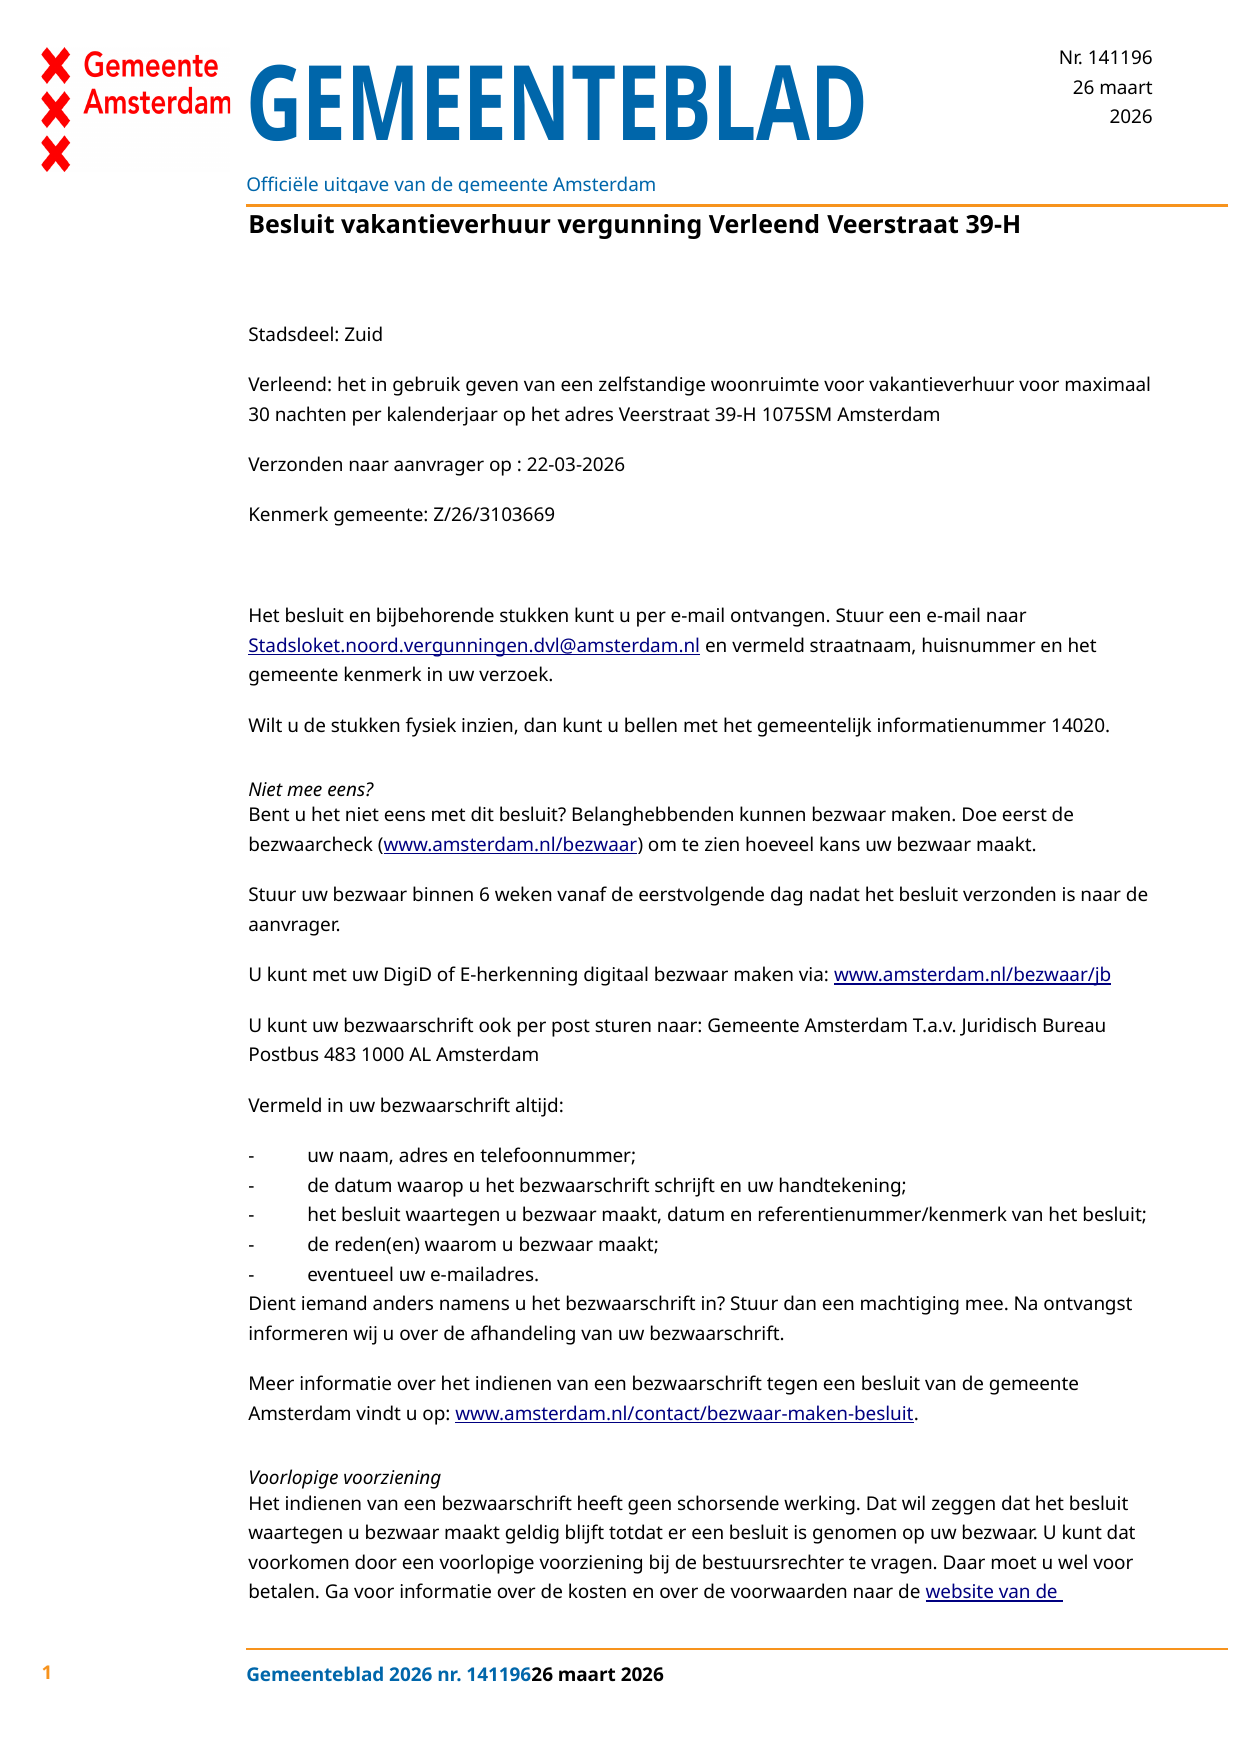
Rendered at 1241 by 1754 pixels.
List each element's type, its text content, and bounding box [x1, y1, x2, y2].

text Meer informatie over het indienen van een bezwaarschrift tegen een besluit van de gemeente Amsterdam vindt u op: www.amsterdam.nl/contact/bezwaar-maken-besluit. [248, 1370, 1152, 1426]
text U kunt met uw DigiD of E-herkenning digitaal bezwaar maken via: www.amsterdam.nl/bezwaar/jb [248, 962, 1152, 987]
text Bent u het niet eens met dit besluit? Belanghebbenden kunnen bezwaar maken. Doe eerst de bezwaarcheck (www.amsterdam.nl/bezwaar) om te zien hoeveel kans uw bezwaar maakt. [248, 802, 1152, 857]
text U kunt uw bezwaarschrift ook per post sturen naar: Gemeente Amsterdam T.a.v. Juridisch Bureau Postbus 483 1000 AL Amsterdam [248, 1012, 1152, 1067]
text Dient iemand anders namens u het bezwaarschrift in? Stuur dan een machtiging mee. Na ontvangst informeren wij u over de afhandeling van uw bezwaarschrift. [248, 1290, 1152, 1346]
text Wilt u de stukken fysiek inzien, dan kunt u bellen met het gemeentelijk informatienummer 14020. [248, 712, 1152, 738]
text Verzonden naar aanvrager op : 22-03-2026 [248, 451, 1152, 477]
list eventueel uw e-mailadres. [248, 1261, 1152, 1287]
text Verleend: het in gebruik geven van een zelfstandige woonruimte voor vakantieverhuur voor maximaal 30 nachten per kalenderjaar op het adres Veerstraat 39-H 1075SM Amsterdam [248, 371, 1152, 426]
text Vermeld in uw bezwaarschrift altijd: [248, 1092, 1152, 1118]
list de datum waarop u het bezwaarschrift schrijft en uw handtekening; [248, 1172, 1152, 1198]
text Kenmerk gemeente: Z/26/3103669 [248, 502, 1152, 527]
picture [41, 47, 231, 172]
text Besluit vakantieverhuur vergunning Verleend Veerstraat 39-H [248, 207, 1152, 241]
text Het indienen van een bezwaarschrift heeft geen schorsende werking. Dat wil zeggen dat het besluit waartegen u bezwaar maakt geldig blijft totdat er een besluit is genomen op uw bezwaar. U kunt dat voorkomen door een voorlopige voorziening bij de bestuursrechter te vragen. Daar moet u wel voor betalen. Ga voor informatie over de kosten en over de voorwaarden naar de website van de [248, 1490, 1152, 1604]
text Stadsdeel: Zuid [248, 321, 1152, 346]
list de reden(en) waarom u bezwaar maakt; [248, 1231, 1152, 1257]
list uw naam, adres en telefoonnummer; [248, 1142, 1152, 1168]
text Het besluit en bijbehorende stukken kunt u per e-mail ontvangen. Stuur een e-mail naar Stadsloket.noord.vergunningen.dvl@amsterdam.nl en vermeld straatnaam, huisnummer en het gemeente kenmerk in uw verzoek. [248, 602, 1152, 687]
list het besluit waartegen u bezwaar maakt, datum en referentienummer/kenmerk van het besluit; [248, 1202, 1152, 1227]
text Niet mee eens? [248, 776, 1152, 802]
text Stuur uw bezwaar binnen 6 weken vanaf de eerstvolgende dag nadat het besluit verzonden is naar de aanvrager. [248, 882, 1152, 937]
text Voorlopige voorziening [248, 1464, 1152, 1490]
